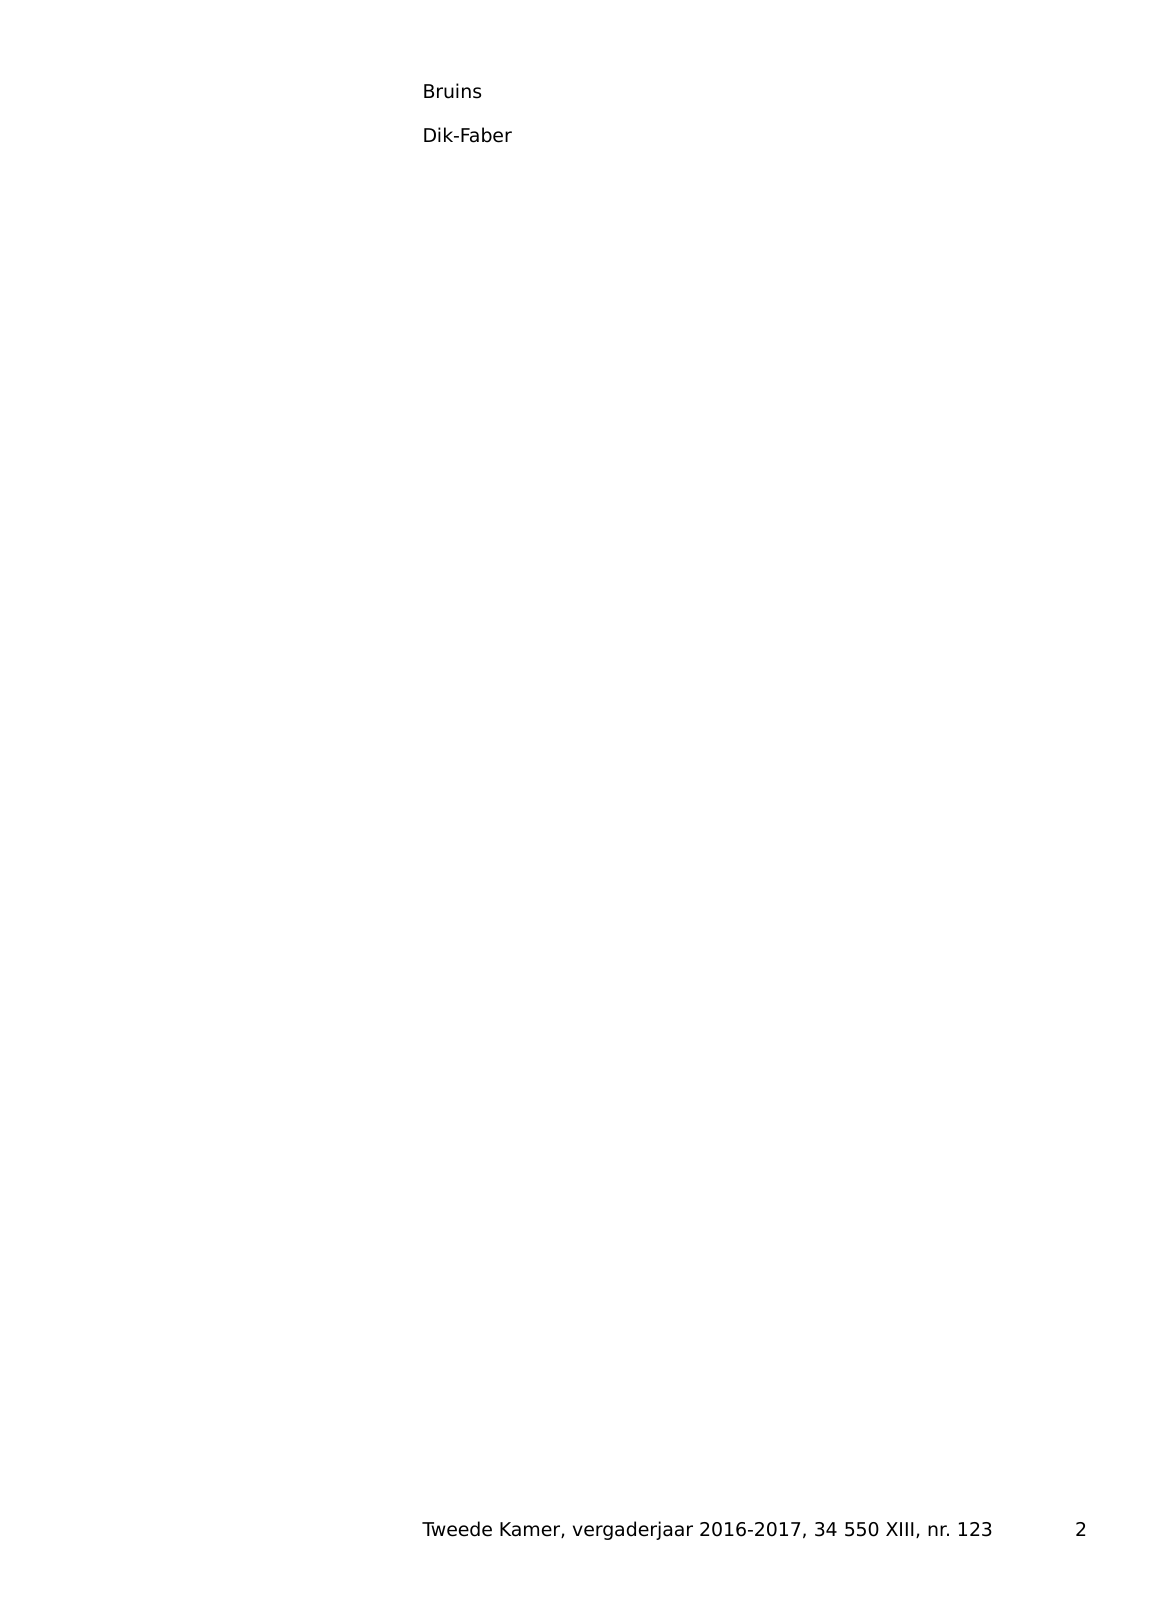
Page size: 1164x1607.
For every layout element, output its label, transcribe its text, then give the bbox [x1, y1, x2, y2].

text Bruins Dik-Faber [422, 59, 1087, 147]
